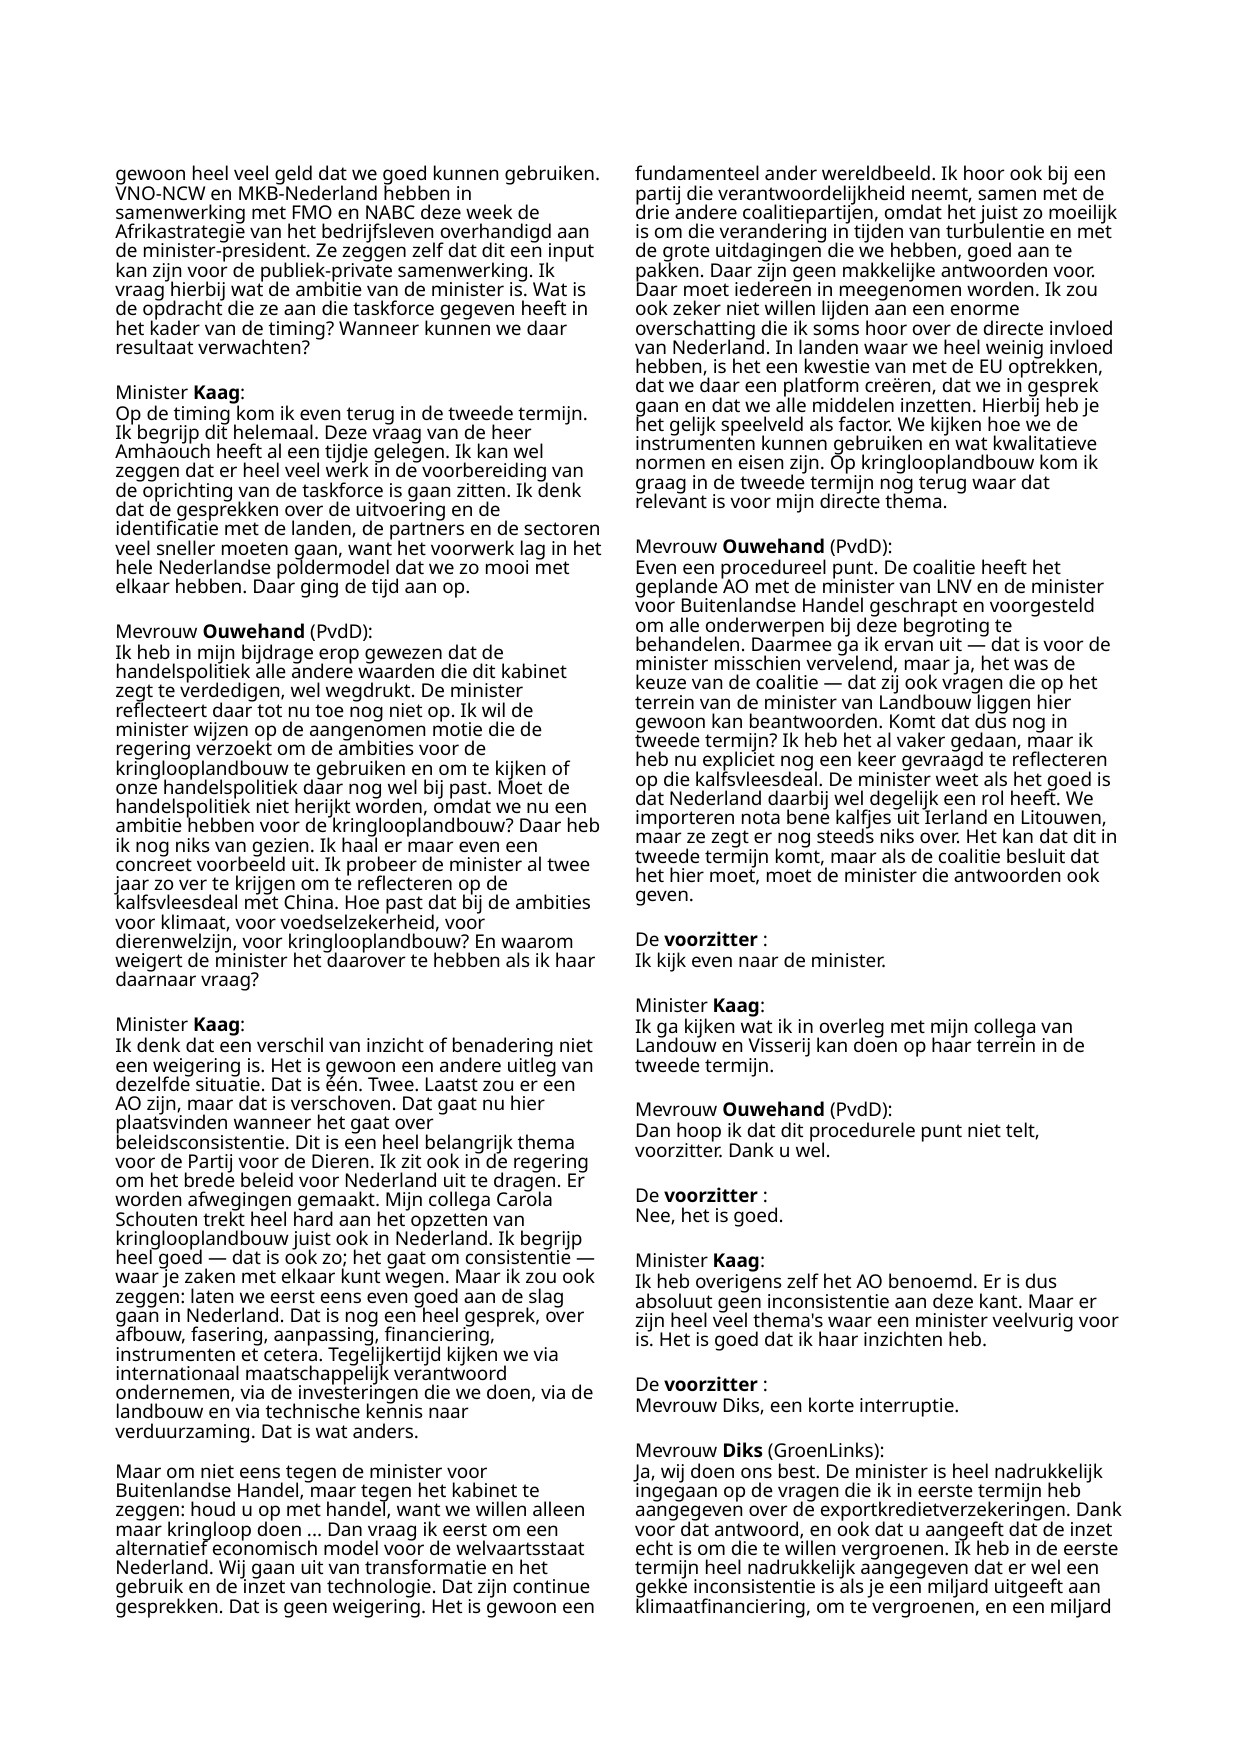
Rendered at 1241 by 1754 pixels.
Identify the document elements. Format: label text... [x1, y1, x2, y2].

text Minister Kaag: [115, 1012, 605, 1037]
text Ik kijk even naar de minister. [635, 952, 1125, 971]
text fundamenteel ander wereldbeeld. Ik hoor ook bij een partij die verantwoordelijkheid neemt, samen met de drie andere coalitiepartijen, omdat het juist zo moeilijk is om die verandering in tijden van turbulentie en met de grote uitdagingen die we hebben, goed aan te pakken. Daar zijn geen makkelijke antwoorden voor. Daar moet iedereen in meegenomen worden. Ik zou ook zeker niet willen lijden aan een enorme overschatting die ik soms hoor over de directe invloed van Nederland. In landen waar we heel weinig invloed hebben, is het een kwestie van met de EU optrekken, dat we daar een platform creëren, dat we in gesprek gaan en dat we alle middelen inzetten. Hierbij heb je het gelijk speelveld als factor. We kijken hoe we de instrumenten kunnen gebruiken en wat kwalitatieve normen en eisen zijn. Op kringlooplandbouw kom ik graag in de tweede termijn nog terug waar dat relevant is voor mijn directe thema. [635, 165, 1125, 512]
text gewoon heel veel geld dat we goed kunnen gebruiken. VNO-NCW en MKB-Nederland hebben in samenwerking met FMO en NABC deze week de Afrikastrategie van het bedrijfsleven overhandigd aan de minister-president. Ze zeggen zelf dat dit een input kan zijn voor de publiek-private samenwerking. Ik vraag hierbij wat de ambitie van de minister is. Wat is de opdracht die ze aan die taskforce gegeven heeft in het kader van de timing? Wanneer kunnen we daar resultaat verwachten? [115, 165, 605, 358]
text Mevrouw Diks (GroenLinks): [635, 1437, 1125, 1463]
text Minister Kaag: [635, 1248, 1125, 1273]
text Ik heb in mijn bijdrage erop gewezen dat de handelspolitiek alle andere waarden die dit kabinet zegt te verdedigen, wel wegdrukt. De minister reflecteert daar tot nu toe nog niet op. Ik wil de minister wijzen op de aangenomen motie die de regering verzoekt om de ambities voor de kringlooplandbouw te gebruiken en om te kijken of onze handelspolitiek daar nog wel bij past. Moet de handelspolitiek niet herijkt worden, omdat we nu een ambitie hebben voor de kringlooplandbouw? Daar heb ik nog niks van gezien. Ik haal er maar even een concreet voorbeeld uit. Ik probeer de minister al twee jaar zo ver te krijgen om te reflecteren op de kalfsvleesdeal met China. Hoe past dat bij de ambities voor klimaat, voor voedselzekerheid, voor dierenwelzijn, voor kringlooplandbouw? En waarom weigert de minister het daarover te hebben als ik haar daarnaar vraag? [115, 644, 605, 991]
text Even een procedureel punt. De coalitie heeft het geplande AO met de minister van LNV en de minister voor Buitenlandse Handel geschrapt en voorgesteld om alle onderwerpen bij deze begroting te behandelen. Daarmee ga ik ervan uit — dat is voor de minister misschien vervelend, maar ja, het was de keuze van de coalitie — dat zij ook vragen die op het terrein van de minister van Landbouw liggen hier gewoon kan beantwoorden. Komt dat dus nog in tweede termijn? Ik heb het al vaker gedaan, maar ik heb nu expliciet nog een keer gevraagd te reflecteren op die kalfsvleesdeal. De minister weet als het goed is dat Nederland daarbij wel degelijk een rol heeft. We importeren nota bene kalfjes uit Ierland en Litouwen, maar ze zegt er nog steeds niks over. Het kan dat dit in tweede termijn komt, maar als de coalitie besluit dat het hier moet, moet de minister die antwoorden ook geven. [635, 559, 1125, 906]
text Ik denk dat een verschil van inzicht of benadering niet een weigering is. Het is gewoon een andere uitleg van dezelfde situatie. Dat is één. Twee. Laatst zou er een AO zijn, maar dat is verschoven. Dat gaat nu hier plaatsvinden wanneer het gaat over beleidsconsistentie. Dit is een heel belangrijk thema voor de Partij voor de Dieren. Ik zit ook in de regering om het brede beleid voor Nederland uit te dragen. Er worden afwegingen gemaakt. Mijn collega Carola Schouten trekt heel hard aan het opzetten van kringlooplandbouw juist ook in Nederland. Ik begrijp heel goed — dat is ook zo; het gaat om consistentie — waar je zaken met elkaar kunt wegen. Maar ik zou ook zeggen: laten we eerst eens even goed aan de slag gaan in Nederland. Dat is nog een heel gesprek, over afbouw, fasering, aanpassing, financiering, instrumenten et cetera. Tegelijkertijd kijken we via internationaal maatschappelijk verantwoord ondernemen, via de investeringen die we doen, via de landbouw en via technische kennis naar verduurzaming. Dat is wat anders. [115, 1037, 605, 1442]
text De voorzitter : [635, 1182, 1125, 1207]
text Ik heb overigens zelf het AO benoemd. Er is dus absoluut geen inconsistentie aan deze kant. Maar er zijn heel veel thema's waar een minister veelvurig voor is. Het is goed dat ik haar inzichten heb. [635, 1273, 1125, 1350]
text Op de timing kom ik even terug in de tweede termijn. Ik begrijp dit helemaal. Deze vraag van de heer Amhaouch heeft al een tijdje gelegen. Ik kan wel zeggen dat er heel veel werk in de voorbereiding van de oprichting van de taskforce is gaan zitten. Ik denk dat de gesprekken over de uitvoering en de identificatie met de landen, de partners en de sectoren veel sneller moeten gaan, want het voorwerk lag in het hele Nederlandse poldermodel dat we zo mooi met elkaar hebben. Daar ging de tijd aan op. [115, 404, 605, 597]
text Minister Kaag: [115, 379, 605, 404]
text Minister Kaag: [635, 992, 1125, 1018]
text Dan hoop ik dat dit procedurele punt niet telt, voorzitter. Dank u wel. [635, 1122, 1125, 1161]
text Mevrouw Diks, een korte interruptie. [635, 1397, 1125, 1416]
text Mevrouw Ouwehand (PvdD): [635, 533, 1125, 559]
text Nee, het is goed. [635, 1207, 1125, 1227]
text Mevrouw Ouwehand (PvdD): [635, 1097, 1125, 1122]
text Ik ga kijken wat ik in overleg met mijn collega van Landouw en Visserij kan doen op haar terrein in de tweede termijn. [635, 1018, 1125, 1076]
text De voorzitter : [635, 1371, 1125, 1397]
text Maar om niet eens tegen de minister voor Buitenlandse Handel, maar tegen het kabinet te zeggen: houd u op met handel, want we willen alleen maar kringloop doen ... Dan vraag ik eerst om een alternatief economisch model voor de welvaartsstaat Nederland. Wij gaan uit van transformatie en het gebruik en de inzet van technologie. Dat zijn continue gesprekken. Dat is geen weigering. Het is gewoon een [115, 1463, 605, 1617]
text Ja, wij doen ons best. De minister is heel nadrukkelijk ingegaan op de vragen die ik in eerste termijn heb aangegeven over de exportkredietverzekeringen. Dank voor dat antwoord, en ook dat u aangeeft dat de inzet echt is om die te willen vergroenen. Ik heb in de eerste termijn heel nadrukkelijk aangegeven dat er wel een gekke inconsistentie is als je een miljard uitgeeft aan klimaatfinanciering, om te vergroenen, en een miljard [635, 1463, 1125, 1617]
text Mevrouw Ouwehand (PvdD): [115, 618, 605, 644]
text De voorzitter : [635, 926, 1125, 952]
